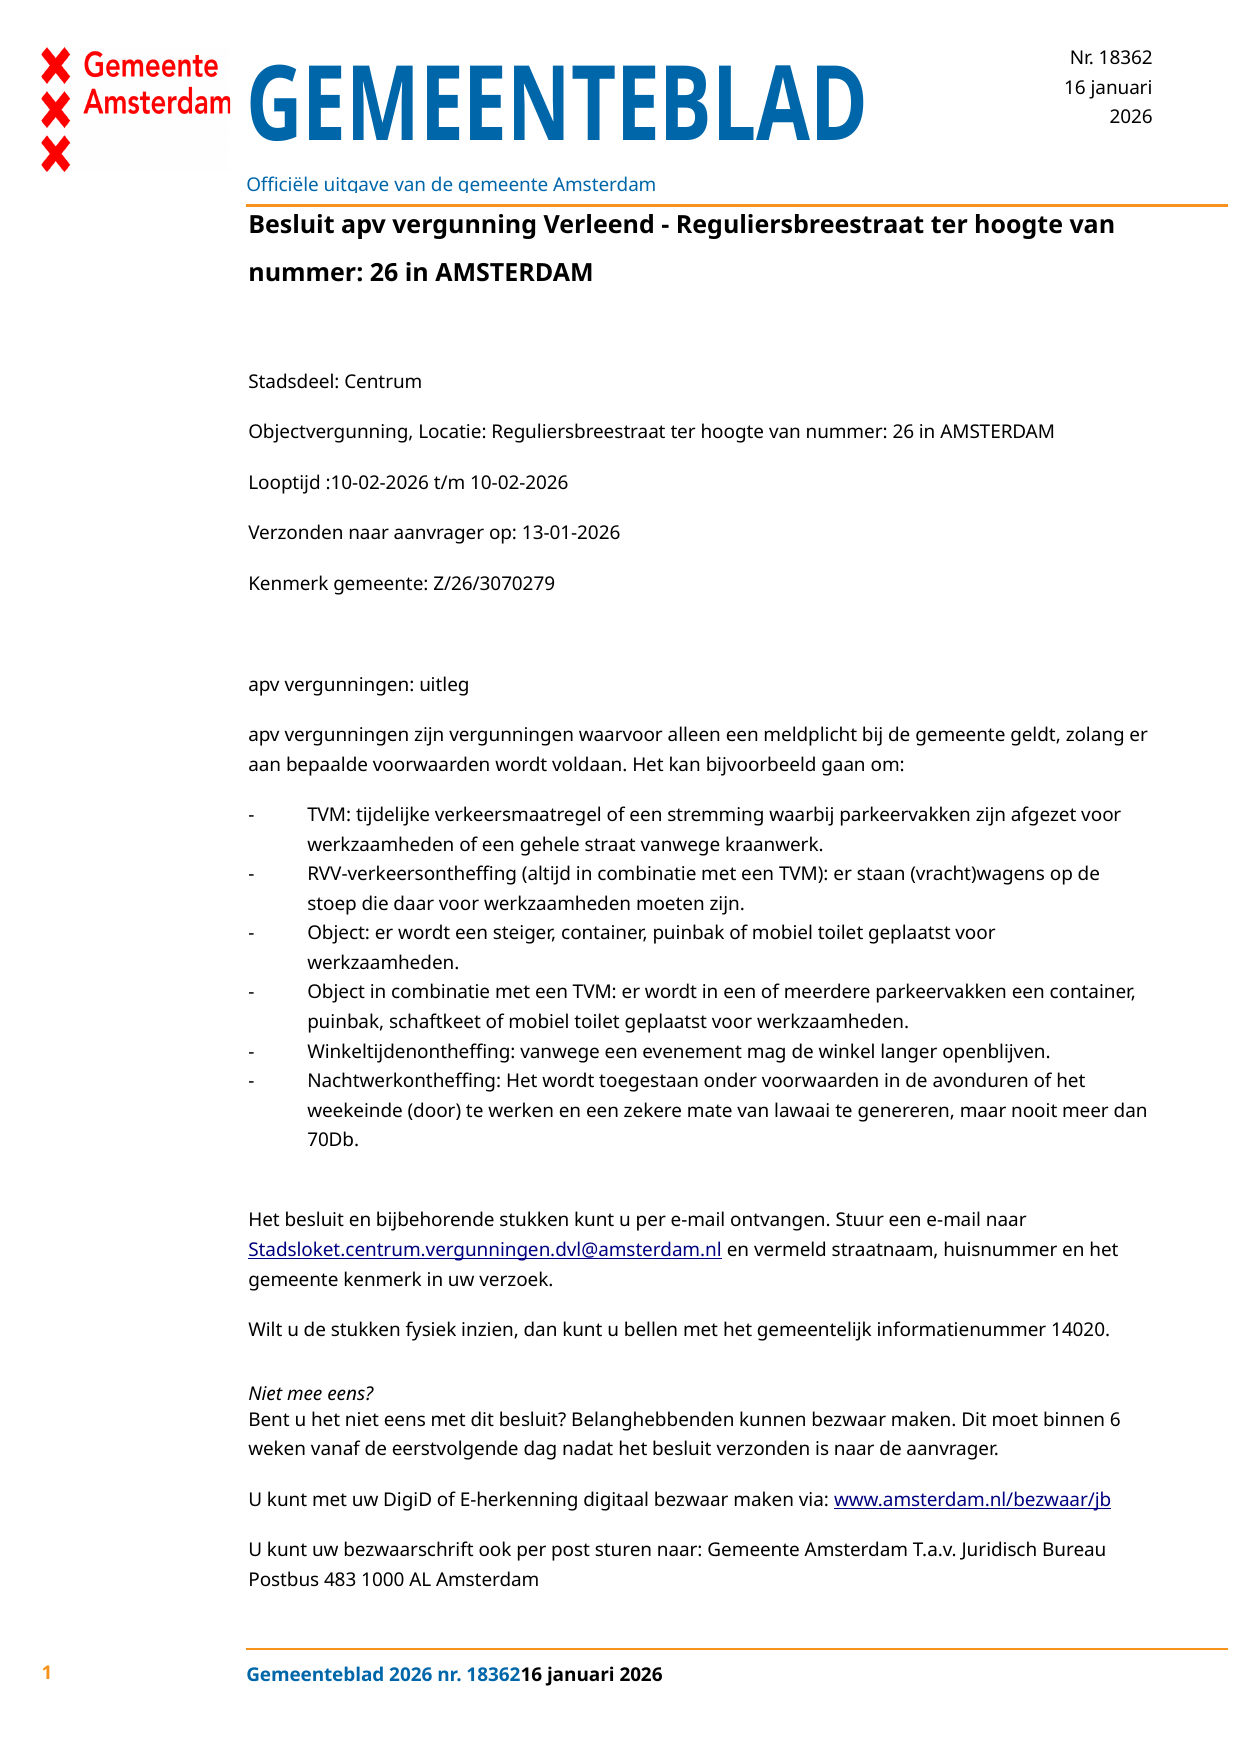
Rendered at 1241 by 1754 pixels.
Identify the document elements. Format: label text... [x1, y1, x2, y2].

text Besluit apv vergunning Verleend - Reguliersbreestraat ter hoogte van nummer: 26 in AMSTERDAM [248, 207, 1152, 288]
text Looptijd :10-02-2026 t/m 10-02-2026 [248, 469, 1152, 495]
text Verzonden naar aanvrager op: 13-01-2026 [248, 519, 1152, 545]
list Winkeltijdenontheffing: vanwege een evenement mag de winkel langer openblijven. [248, 1038, 1152, 1064]
list RVV-verkeersontheffing (altijd in combinatie met een TVM): er staan (vracht)wagens op de stoep die daar voor werkzaamheden moeten zijn. [248, 860, 1152, 916]
text Wilt u de stukken fysiek inzien, dan kunt u bellen met het gemeentelijk informatienummer 14020. [248, 1316, 1152, 1342]
list Object in combinatie met een TVM: er wordt in een of meerdere parkeervakken een container, puinbak, schaftkeet of mobiel toilet geplaatst voor werkzaamheden. [248, 979, 1152, 1034]
text U kunt met uw DigiD of E-herkenning digitaal bezwaar maken via: www.amsterdam.nl/bezwaar/jb [248, 1486, 1152, 1512]
text Objectvergunning, Locatie: Reguliersbreestraat ter hoogte van nummer: 26 in AMSTERDAM [248, 419, 1152, 444]
text Bent u het niet eens met dit besluit? Belanghebbenden kunnen bezwaar maken. Dit moet binnen 6 weken vanaf de eerstvolgende dag nadat het besluit verzonden is naar de aanvrager. [248, 1406, 1152, 1461]
list Object: er wordt een steiger, container, puinbak of mobiel toilet geplaatst voor werkzaamheden. [248, 919, 1152, 975]
picture [41, 47, 231, 172]
text Stadsdeel: Centrum [248, 368, 1152, 394]
text Niet mee eens? [248, 1380, 1152, 1406]
text apv vergunningen zijn vergunningen waarvoor alleen een meldplicht bij de gemeente geldt, zolang er aan bepaalde voorwaarden wordt voldaan. Het kan bijvoorbeeld gaan om: [248, 721, 1152, 777]
list Nachtwerkontheffing: Het wordt toegestaan onder voorwaarden in de avonduren of het weekeinde (door) te werken en een zekere mate van lawaai te genereren, maar nooit meer dan 70Db. [248, 1067, 1152, 1152]
list TVM: tijdelijke verkeersmaatregel of een stremming waarbij parkeervakken zijn afgezet voor werkzaamheden of een gehele straat vanwege kraanwerk. [248, 801, 1152, 857]
text apv vergunningen: uitleg [248, 671, 1152, 697]
text Kenmerk gemeente: Z/26/3070279 [248, 570, 1152, 596]
text U kunt uw bezwaarschrift ook per post sturen naar: Gemeente Amsterdam T.a.v. Juridisch Bureau Postbus 483 1000 AL Amsterdam [248, 1536, 1152, 1592]
text Het besluit en bijbehorende stukken kunt u per e-mail ontvangen. Stuur een e-mail naar Stadsloket.centrum.vergunningen.dvl@amsterdam.nl en vermeld straatnaam, huisnummer en het gemeente kenmerk in uw verzoek. [248, 1207, 1152, 1292]
